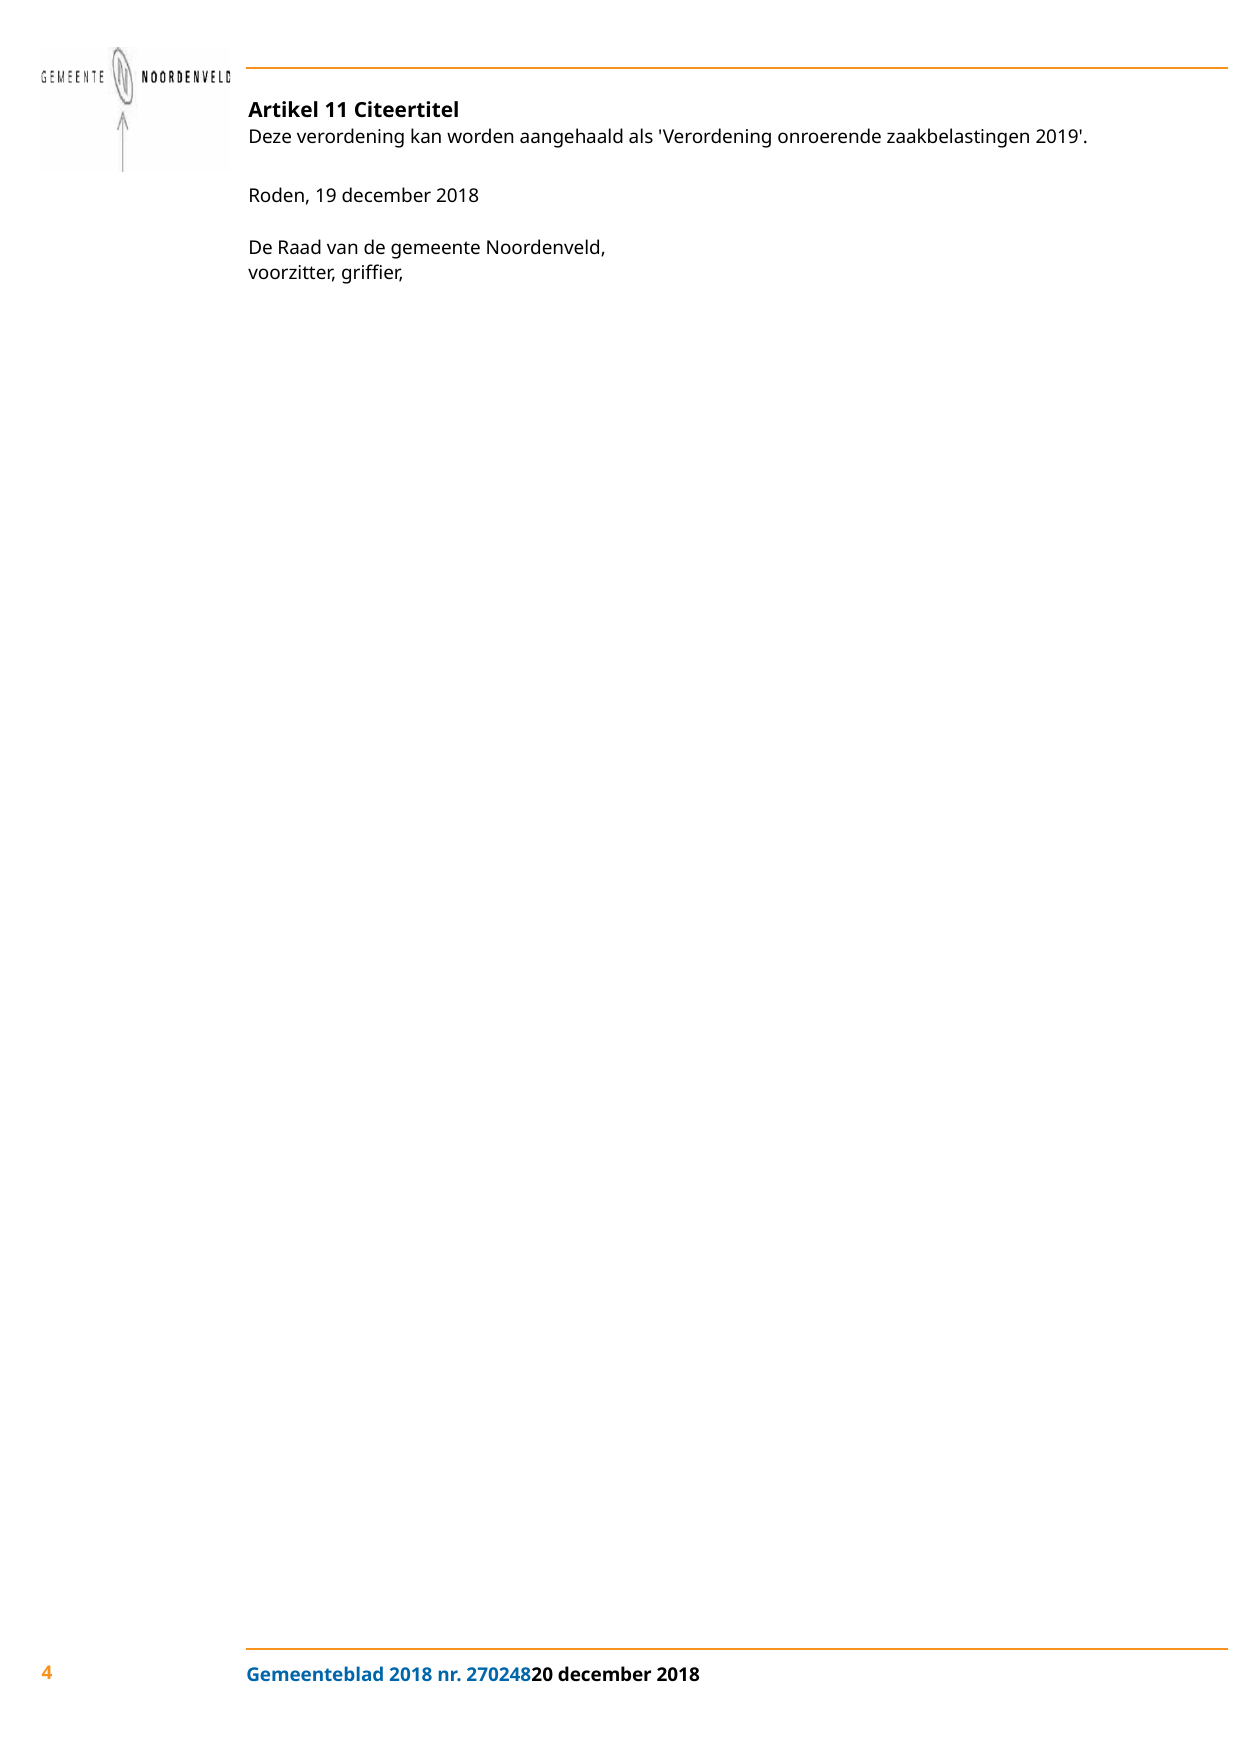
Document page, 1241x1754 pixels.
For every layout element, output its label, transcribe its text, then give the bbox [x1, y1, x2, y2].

text Roden, 19 december 2018 [248, 182, 1152, 208]
text De Raad van de gemeente Noordenveld, [248, 234, 1152, 259]
picture [41, 47, 231, 172]
text voorzitter, griffier, [248, 259, 1152, 285]
text Artikel 11 Citeertitel [248, 95, 1152, 123]
text Deze verordening kan worden aangehaald als 'Verordening onroerende zaakbelastingen 2019'. [248, 123, 1152, 149]
